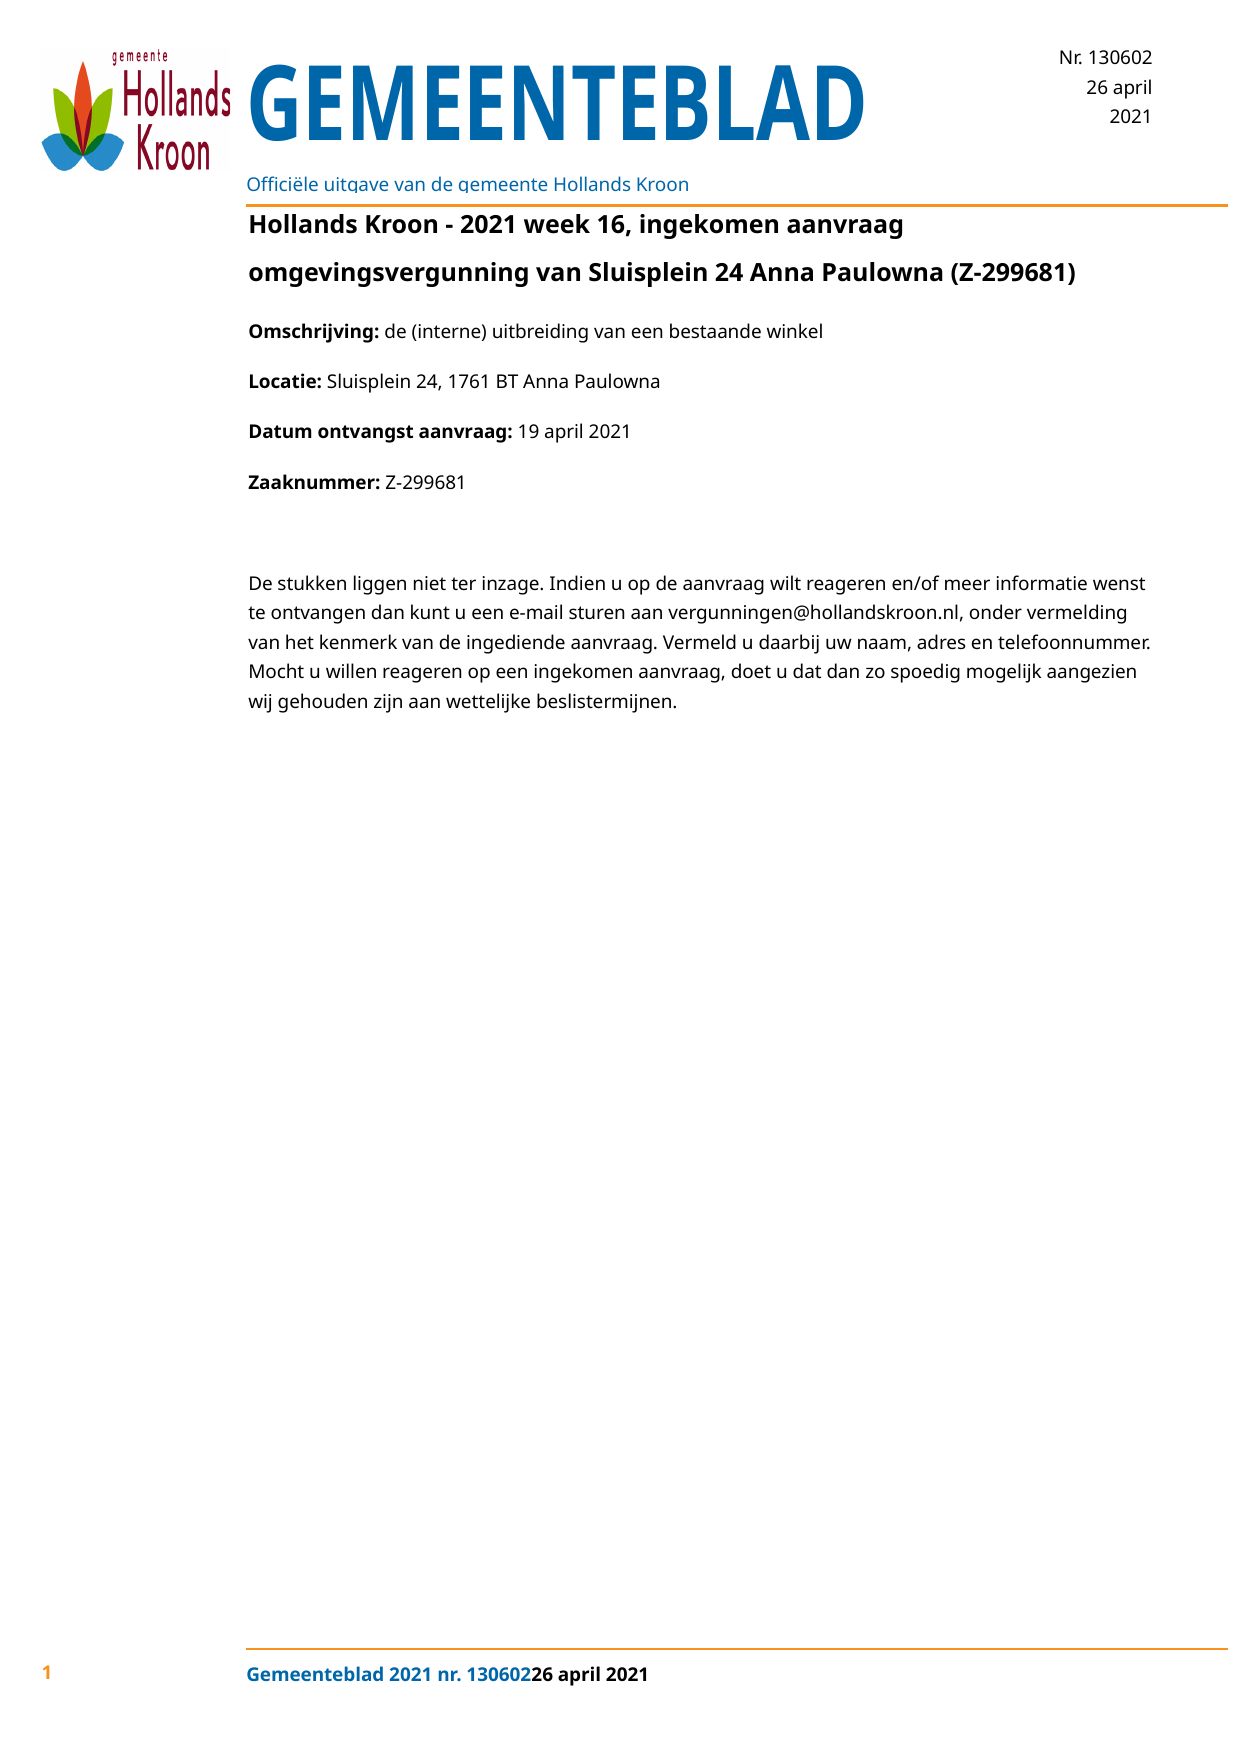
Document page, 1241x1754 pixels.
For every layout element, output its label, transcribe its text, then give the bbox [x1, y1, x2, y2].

text Hollands Kroon - 2021 week 16, ingekomen aanvraag omgevingsvergunning van Sluisplein 24 Anna Paulowna (Z-299681) [248, 207, 1152, 288]
text Omschrijving: de (interne) uitbreiding van een bestaande winkel [248, 318, 1152, 344]
text De stukken liggen niet ter inzage. Indien u op de aanvraag wilt reageren en/of meer informatie wenst te ontvangen dan kunt u een e-mail sturen aan vergunningen@hollandskroon.nl, onder vermelding van het kenmerk van de ingediende aanvraag. Vermeld u daarbij uw naam, adres en telefoonnummer. Mocht u willen reageren op een ingekomen aanvraag, doet u dat dan zo spoedig mogelijk aangezien wij gehouden zijn aan wettelijke beslistermijnen. [248, 570, 1152, 714]
text Datum ontvangst aanvraag: 19 april 2021 [248, 419, 1152, 444]
text Zaaknummer: Z-299681 [248, 469, 1152, 495]
text Locatie: Sluisplein 24, 1761 BT Anna Paulowna [248, 368, 1152, 394]
picture [41, 47, 231, 172]
